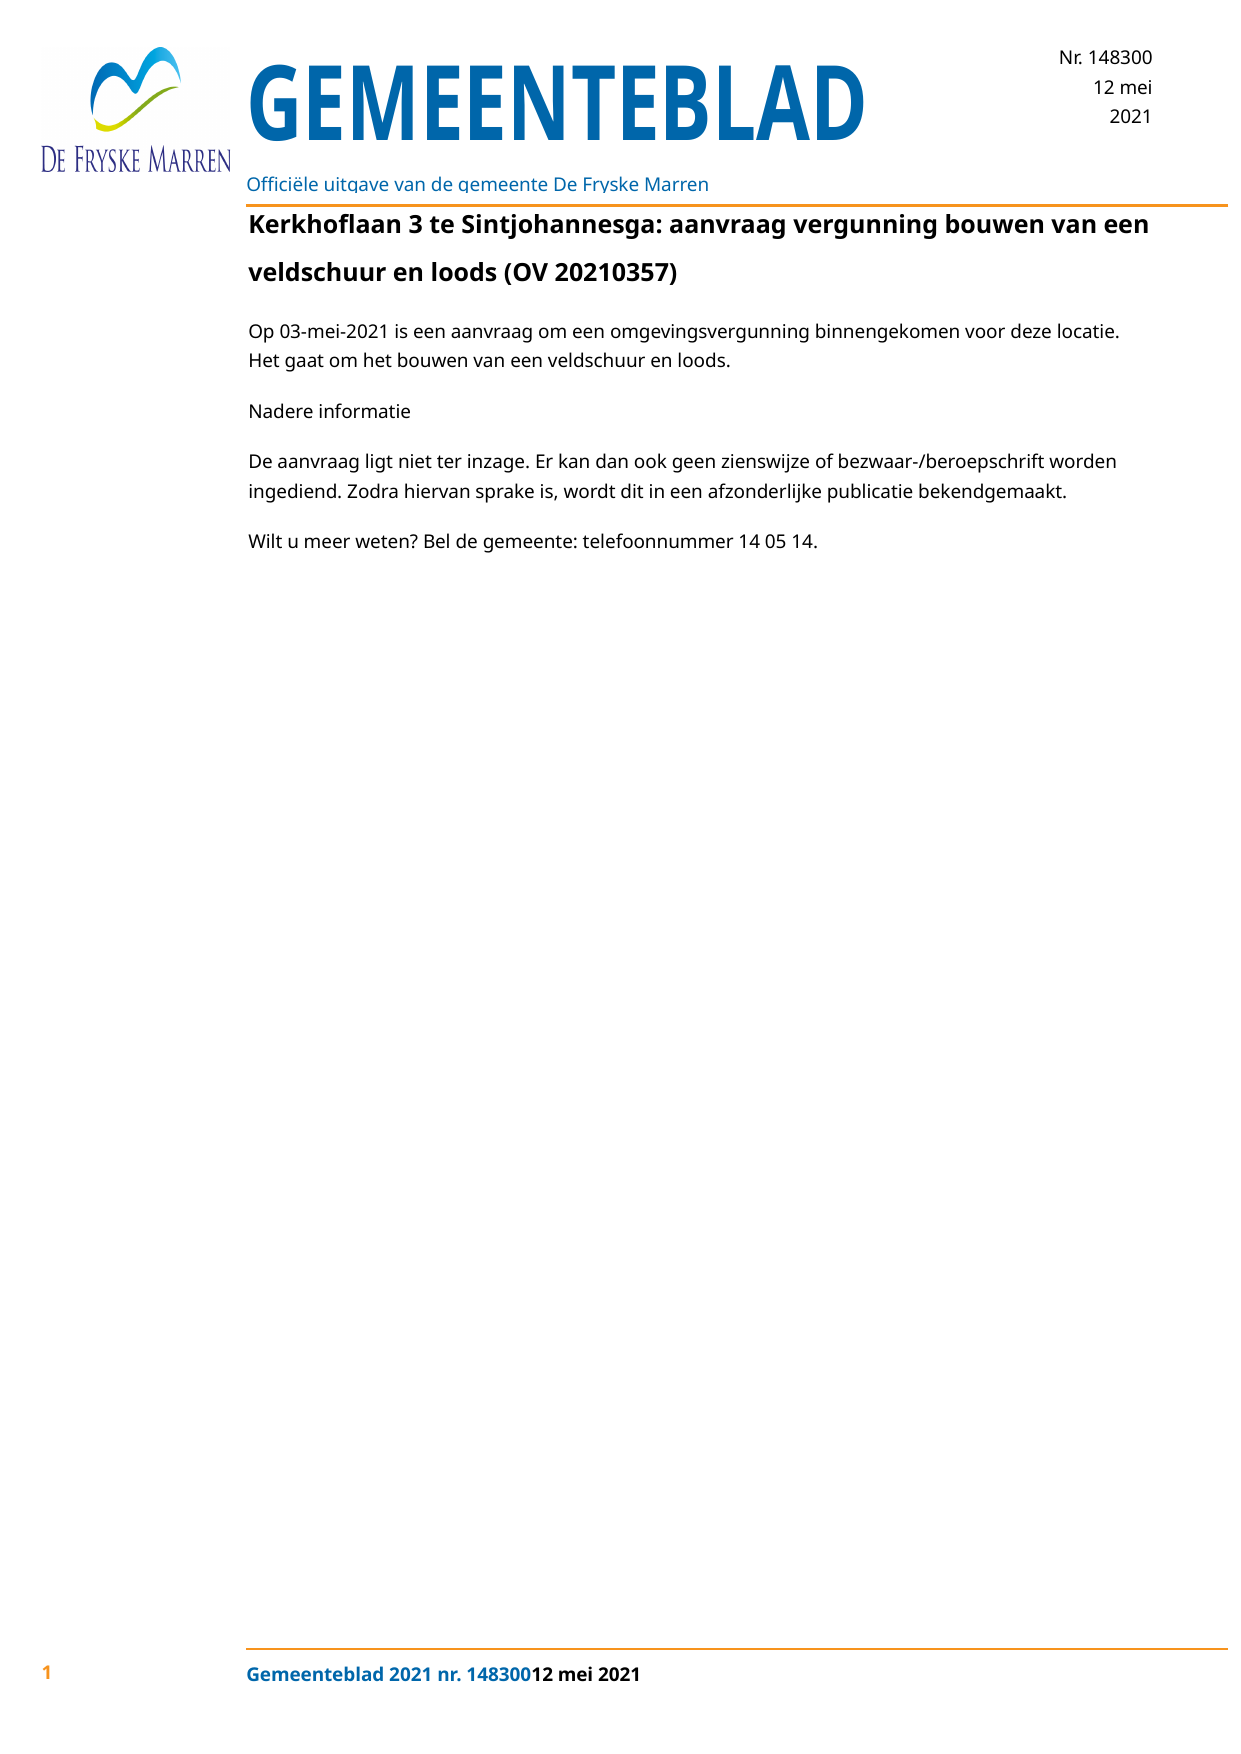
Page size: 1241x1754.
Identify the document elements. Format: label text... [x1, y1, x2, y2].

text Wilt u meer weten? Bel de gemeente: telefoonnummer 14 05 14. [248, 528, 1152, 554]
text Op 03-mei-2021 is een aanvraag om een omgevingsvergunning binnengekomen voor deze locatie. Het gaat om het bouwen van een veldschuur en loods. [248, 318, 1152, 373]
text Kerkhoflaan 3 te Sintjohannesga: aanvraag vergunning bouwen van een veldschuur en loods (OV 20210357) [248, 207, 1152, 288]
picture [41, 47, 231, 172]
text De aanvraag ligt niet ter inzage. Er kan dan ook geen zienswijze of bezwaar-/beroepschrift worden ingediend. Zodra hiervan sprake is, wordt dit in een afzonderlijke publicatie bekendgemaakt. [248, 448, 1152, 504]
text Nadere informatie [248, 398, 1152, 424]
